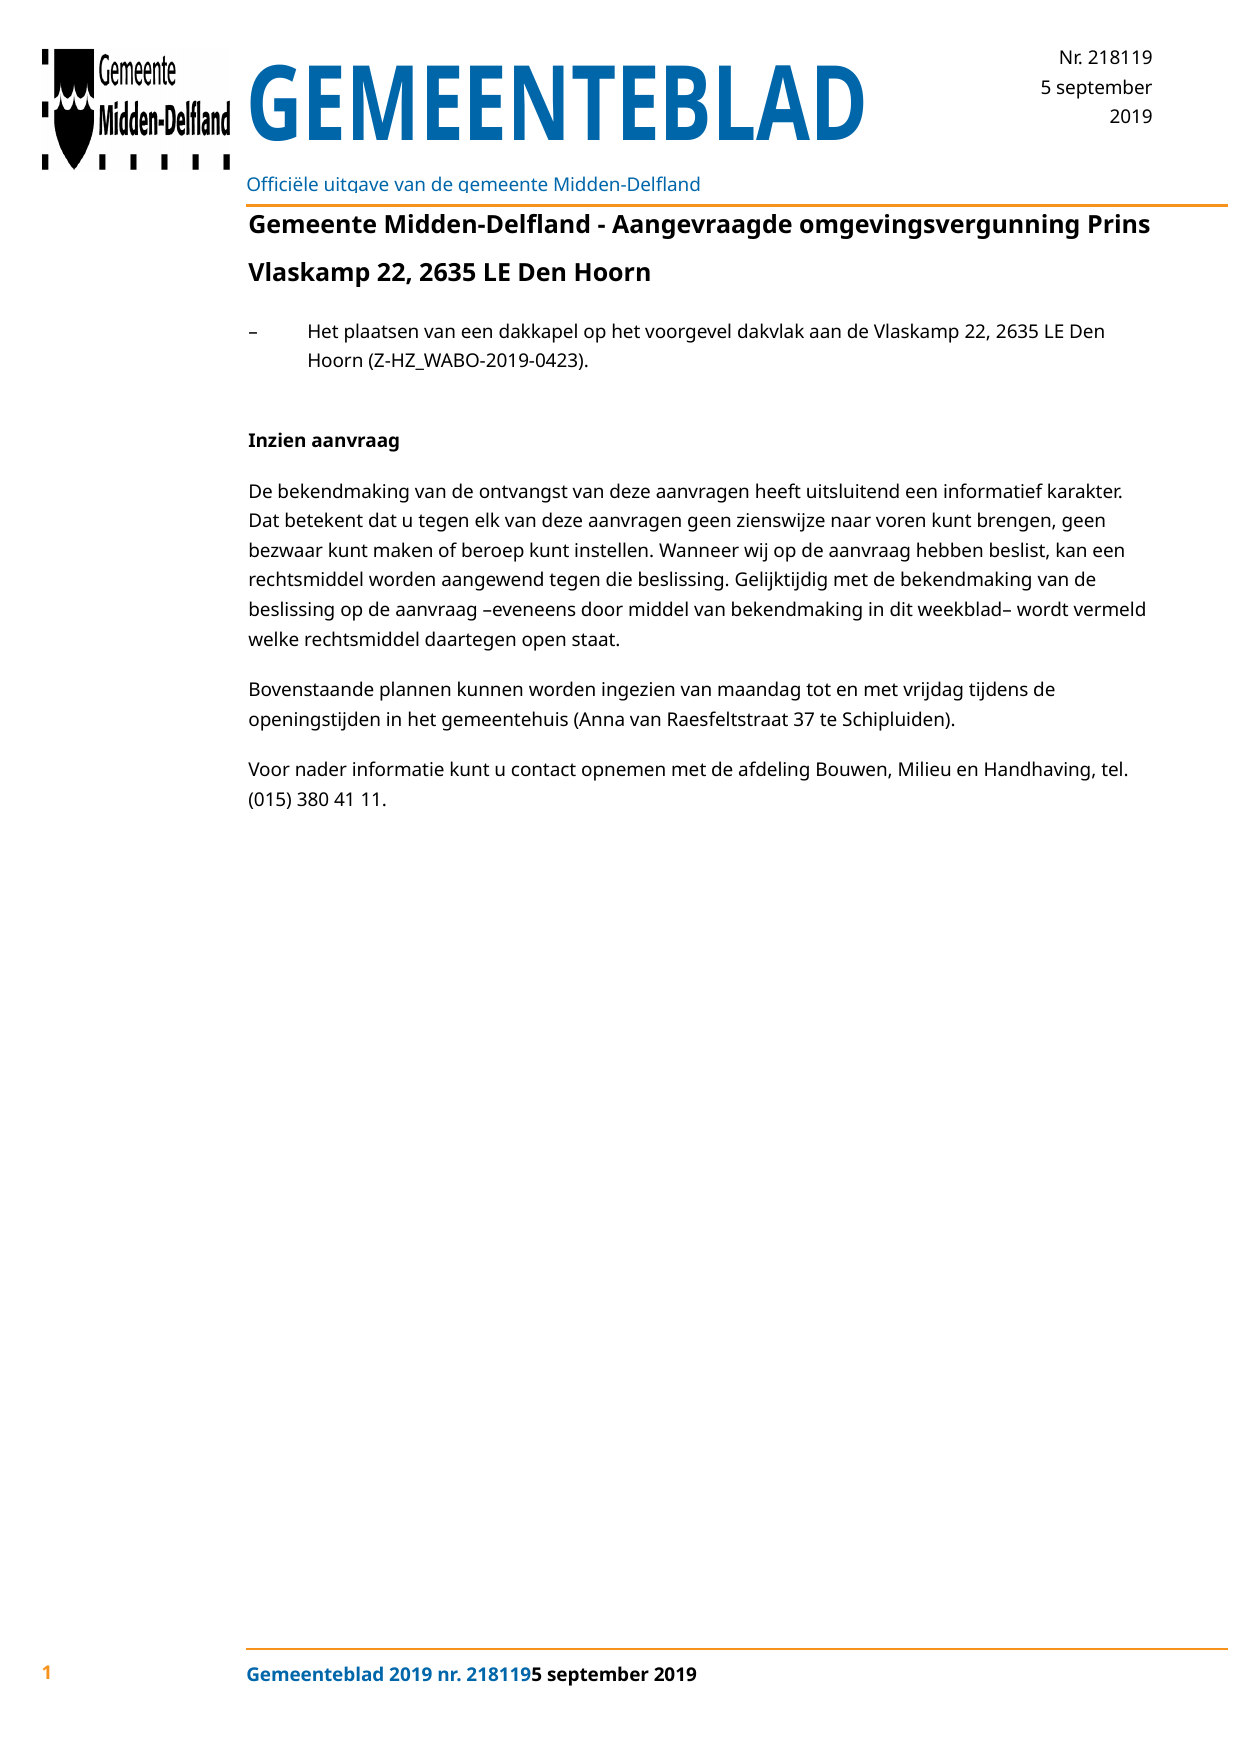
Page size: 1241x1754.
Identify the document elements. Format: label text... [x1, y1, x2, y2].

text De bekendmaking van de ontvangst van deze aanvragen heeft uitsluitend een informatief karakter. Dat betekent dat u tegen elk van deze aanvragen geen zienswijze naar voren kunt brengen, geen bezwaar kunt maken of beroep kunt instellen. Wanneer wij op de aanvraag hebben beslist, kan een rechtsmiddel worden aangewend tegen die beslissing. Gelijktijdig met de bekendmaking van de beslissing op de aanvraag –eveneens door middel van bekendmaking in dit weekblad– wordt vermeld welke rechtsmiddel daartegen open staat. [248, 478, 1152, 652]
picture [41, 47, 231, 172]
list Het plaatsen van een dakkapel op het voorgevel dakvlak aan de Vlaskamp 22, 2635 LE Den Hoorn (Z-HZ_WABO-2019-0423). [248, 318, 1152, 373]
text Gemeente Midden-Delfland - Aangevraagde omgevingsvergunning Prins Vlaskamp 22, 2635 LE Den Hoorn [248, 207, 1152, 288]
text Inzien aanvraag [248, 427, 1152, 453]
text Voor nader informatie kunt u contact opnemen met de afdeling Bouwen, Milieu en Handhaving, tel. (015) 380 41 11. [248, 756, 1152, 812]
text Bovenstaande plannen kunnen worden ingezien van maandag tot en met vrijdag tijdens de openingstijden in het gemeentehuis (Anna van Raesfeltstraat 37 te Schipluiden). [248, 676, 1152, 732]
